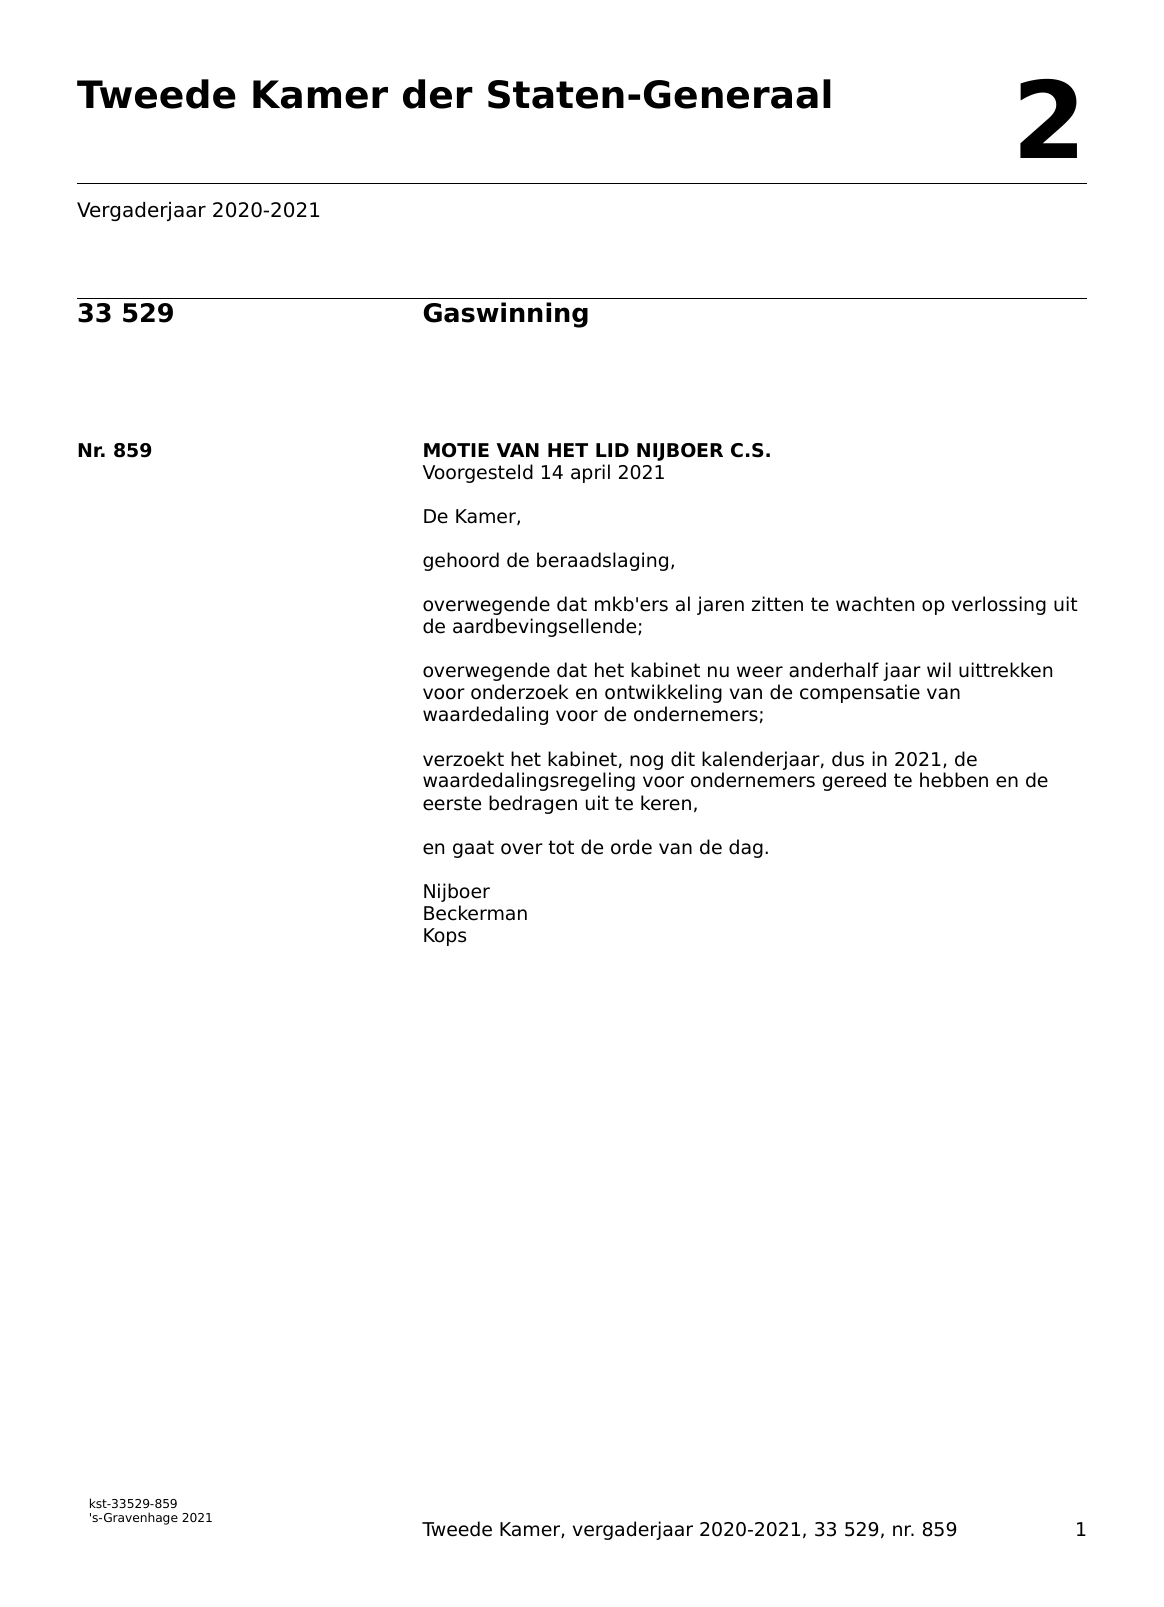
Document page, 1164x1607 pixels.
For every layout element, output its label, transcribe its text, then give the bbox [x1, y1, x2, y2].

text overwegende dat mkb'ers al jaren zitten te wachten op verlossing uit de aardbevingsellende; [422, 594, 1087, 638]
table_header 2 [886, 59, 1087, 183]
text Kops [422, 925, 1087, 947]
text gehoord de beraadslaging, [422, 550, 1087, 572]
subtitle 33 529 Gaswinning [77, 299, 1087, 329]
text De Kamer, [422, 506, 1087, 528]
text kst-33529-859 [88, 1497, 323, 1511]
text Beckerman [422, 903, 1087, 925]
table_header Tweede Kamer der Staten-Generaal [77, 59, 886, 183]
text overwegende dat het kabinet nu weer anderhalf jaar wil uittrekken voor onderzoek en ontwikkeling van de compensatie van waardedaling voor de ondernemers; [422, 660, 1087, 726]
text Nijboer [422, 881, 1087, 903]
subtitle Nr. 859 MOTIE VAN HET LID NIJBOER C.S. [77, 440, 1087, 462]
table_cell Vergaderjaar 2020-2021 [77, 184, 1087, 298]
text 's-Gravenhage 2021 [88, 1511, 323, 1525]
text Voorgesteld 14 april 2021 [422, 462, 1087, 484]
text en gaat over tot de orde van de dag. [422, 837, 1087, 858]
text verzoekt het kabinet, nog dit kalenderjaar, dus in 2021, de waardedalingsregeling voor ondernemers gereed te hebben en de eerste bedragen uit te keren, [422, 748, 1087, 814]
